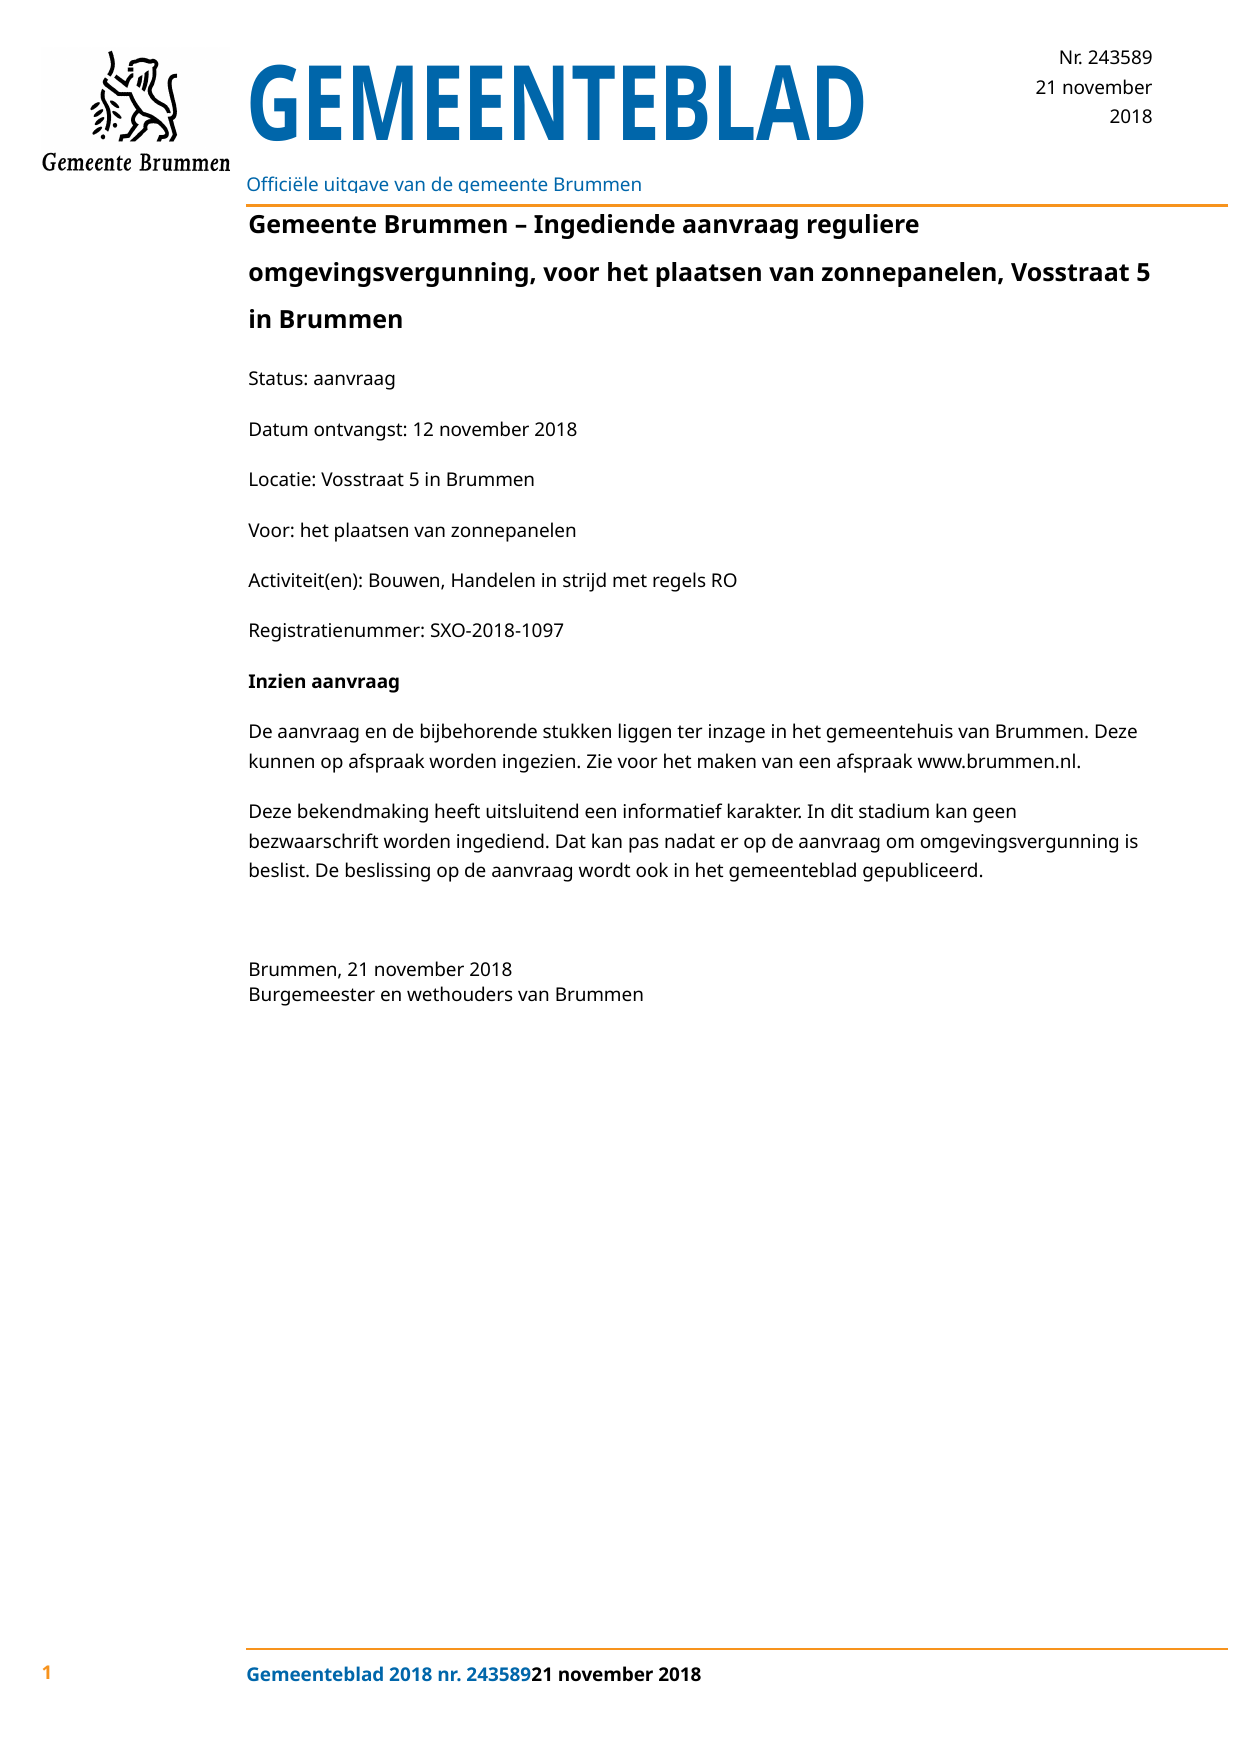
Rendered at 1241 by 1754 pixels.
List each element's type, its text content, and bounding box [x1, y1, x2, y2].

text Deze bekendmaking heeft uitsluitend een informatief karakter. In dit stadium kan geen bezwaarschrift worden ingediend. Dat kan pas nadat er op de aanvraag om omgevingsvergunning is beslist. De beslissing op de aanvraag wordt ook in het gemeenteblad gepubliceerd. [248, 798, 1152, 883]
picture [41, 47, 231, 172]
text Brummen, 21 november 2018 [248, 956, 1152, 982]
text De aanvraag en de bijbehorende stukken liggen ter inzage in het gemeentehuis van Brummen. Deze kunnen op afspraak worden ingezien. Zie voor het maken van een afspraak www.brummen.nl. [248, 718, 1152, 774]
text Inzien aanvraag [248, 668, 1152, 694]
text Status: aanvraag [248, 366, 1152, 391]
text Voor: het plaatsen van zonnepanelen [248, 517, 1152, 542]
text Locatie: Vosstraat 5 in Brummen [248, 466, 1152, 492]
text Activiteit(en): Bouwen, Handelen in strijd met regels RO [248, 567, 1152, 593]
text Datum ontvangst: 12 november 2018 [248, 416, 1152, 442]
text Burgemeester en wethouders van Brummen [248, 982, 1152, 1007]
text Gemeente Brummen – Ingediende aanvraag reguliere omgevingsvergunning, voor het plaatsen van zonnepanelen, Vosstraat 5 in Brummen [248, 207, 1152, 336]
text Registratienummer: SXO-2018-1097 [248, 618, 1152, 643]
